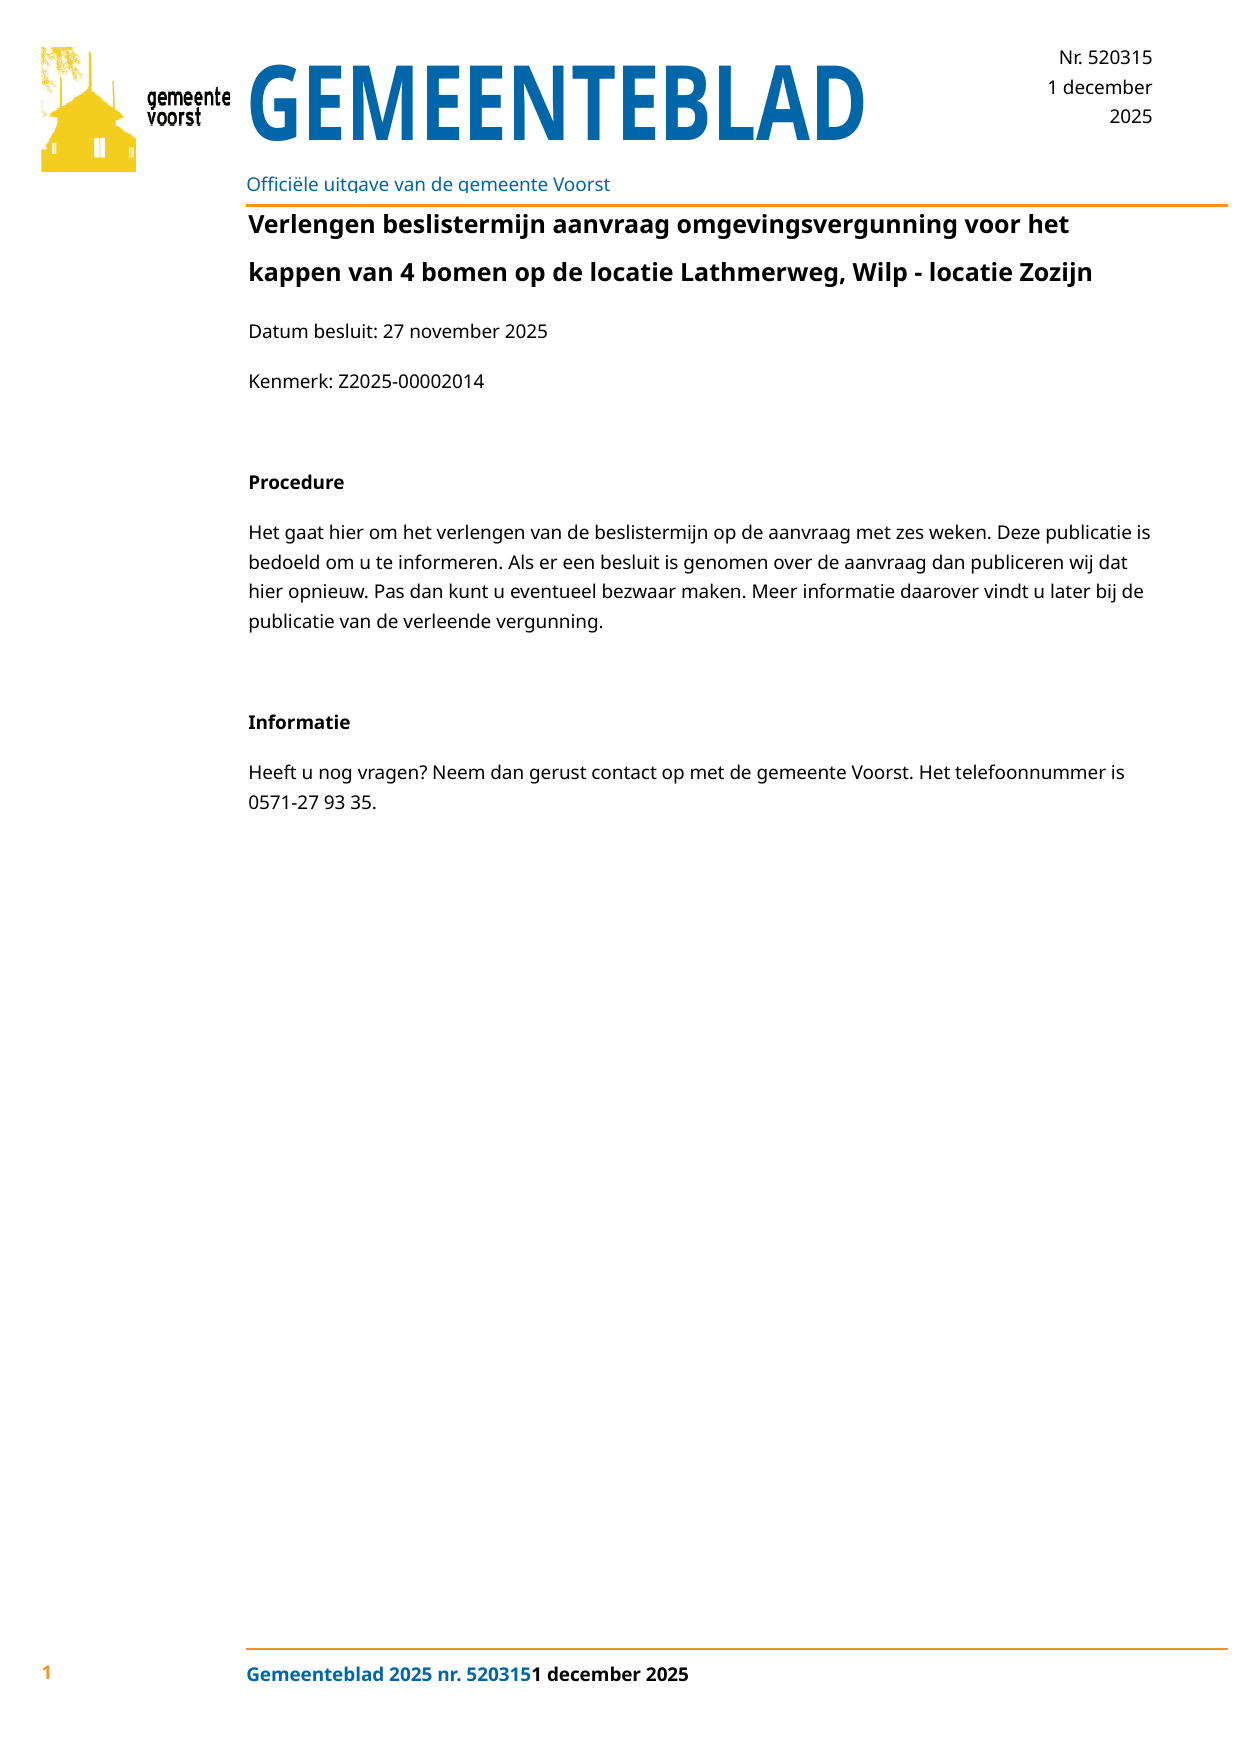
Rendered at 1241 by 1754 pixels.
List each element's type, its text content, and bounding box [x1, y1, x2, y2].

text Datum besluit: 27 november 2025 [248, 318, 1152, 344]
text Verlengen beslistermijn aanvraag omgevingsvergunning voor het kappen van 4 bomen op de locatie Lathmerweg, Wilp - locatie Zozijn [248, 207, 1152, 288]
text Kenmerk: Z2025-00002014 [248, 368, 1152, 394]
text Procedure [248, 469, 1152, 495]
text Heeft u nog vragen? Neem dan gerust contact op met de gemeente Voorst. Het telefoonnummer is 0571-27 93 35. [248, 759, 1152, 815]
text Het gaat hier om het verlengen van de beslistermijn op de aanvraag met zes weken. Deze publicatie is bedoeld om u te informeren. Als er een besluit is genomen over de aanvraag dan publiceren wij dat hier opnieuw. Pas dan kunt u eventueel bezwaar maken. Meer informatie daarover vindt u later bij de publicatie van de verleende vergunning. [248, 519, 1152, 634]
text Informatie [248, 709, 1152, 735]
picture [41, 47, 231, 172]
